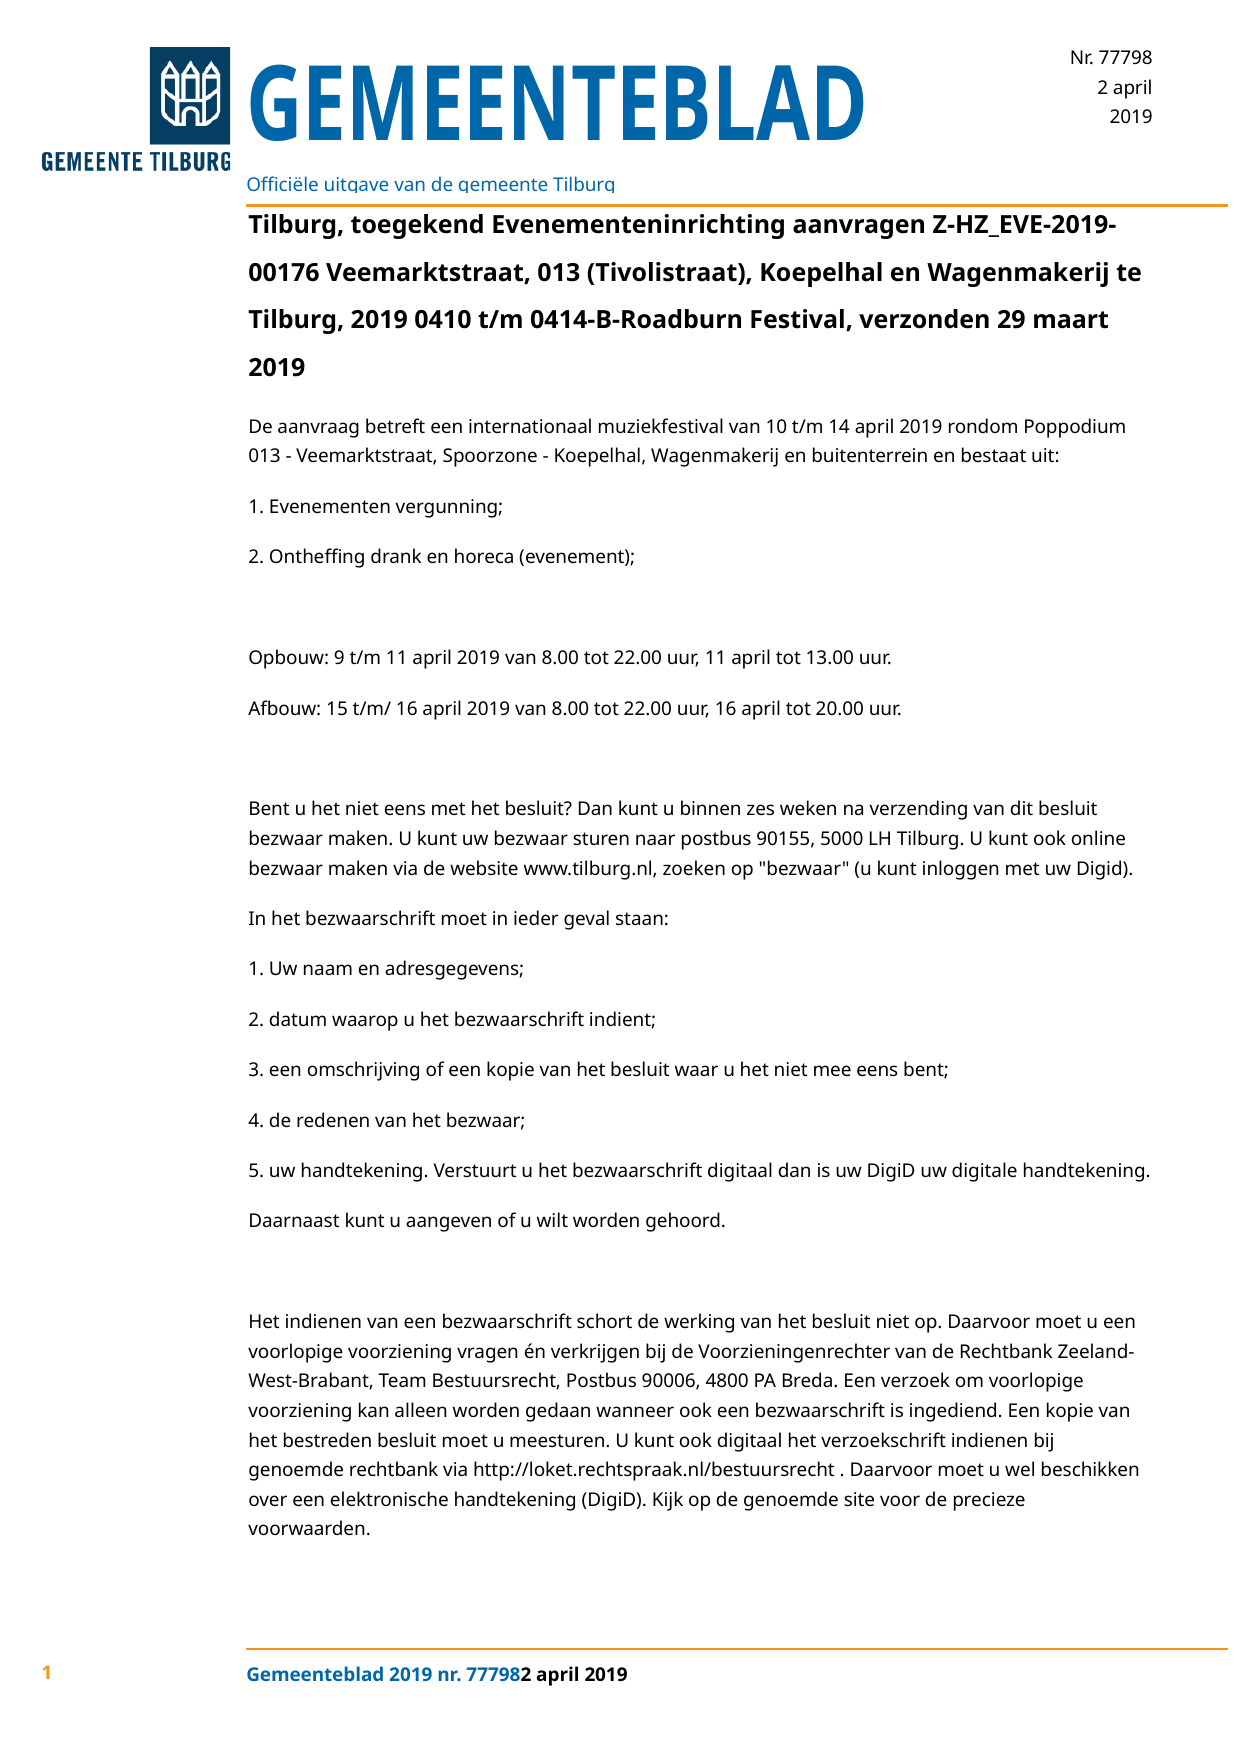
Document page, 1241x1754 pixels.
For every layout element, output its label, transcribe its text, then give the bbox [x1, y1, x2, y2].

text 2. datum waarop u het bezwaarschrift indient; [248, 1006, 1152, 1032]
text Bent u het niet eens met het besluit? Dan kunt u binnen zes weken na verzending van dit besluit bezwaar maken. U kunt uw bezwaar sturen naar postbus 90155, 5000 LH Tilburg. U kunt ook online bezwaar maken via de website www.tilburg.nl, zoeken op "bezwaar" (u kunt inloggen met uw Digid). [248, 796, 1152, 881]
text 1. Evenementen vergunning; [248, 493, 1152, 519]
text Tilburg, toegekend Evenementeninrichting aanvragen Z-HZ_EVE-2019-00176 Veemarktstraat, 013 (Tivolistraat), Koepelhal en Wagenmakerij te Tilburg, 2019 0410 t/m 0414-B-Roadburn Festival, verzonden 29 maart 2019 [248, 207, 1152, 384]
picture [41, 47, 231, 172]
text Daarnaast kunt u aangeven of u wilt worden gehoord. [248, 1208, 1152, 1233]
text 5. uw handtekening. Verstuurt u het bezwaarschrift digitaal dan is uw DigiD uw digitale handtekening. [248, 1157, 1152, 1183]
text Het indienen van een bezwaarschrift schort de werking van het besluit niet op. Daarvoor moet u een voorlopige voorziening vragen én verkrijgen bij de Voorzieningenrechter van de Rechtbank Zeeland-West-Brabant, Team Bestuursrecht, Postbus 90006, 4800 PA Breda. Een verzoek om voorlopige voorziening kan alleen worden gedaan wanneer ook een bezwaarschrift is ingediend. Een kopie van het bestreden besluit moet u meesturen. U kunt ook digitaal het verzoekschrift indienen bij genoemde rechtbank via http://loket.rechtspraak.nl/bestuursrecht . Daarvoor moet u wel beschikken over een elektronische handtekening (DigiD). Kijk op de genoemde site voor de precieze voorwaarden. [248, 1308, 1152, 1541]
text 3. een omschrijving of een kopie van het besluit waar u het niet mee eens bent; [248, 1056, 1152, 1082]
text In het bezwaarschrift moet in ieder geval staan: [248, 905, 1152, 931]
text 2. Ontheffing drank en horeca (evenement); [248, 543, 1152, 569]
text 1. Uw naam en adresgegevens; [248, 956, 1152, 981]
text Afbouw: 15 t/m/ 16 april 2019 van 8.00 tot 22.00 uur, 16 april tot 20.00 uur. [248, 695, 1152, 721]
text 4. de redenen van het bezwaar; [248, 1107, 1152, 1133]
text Opbouw: 9 t/m 11 april 2019 van 8.00 tot 22.00 uur, 11 april tot 13.00 uur. [248, 644, 1152, 670]
text De aanvraag betreft een internationaal muziekfestival van 10 t/m 14 april 2019 rondom Poppodium 013 - Veemarktstraat, Spoorzone - Koepelhal, Wagenmakerij en buitenterrein en bestaat uit: [248, 413, 1152, 468]
